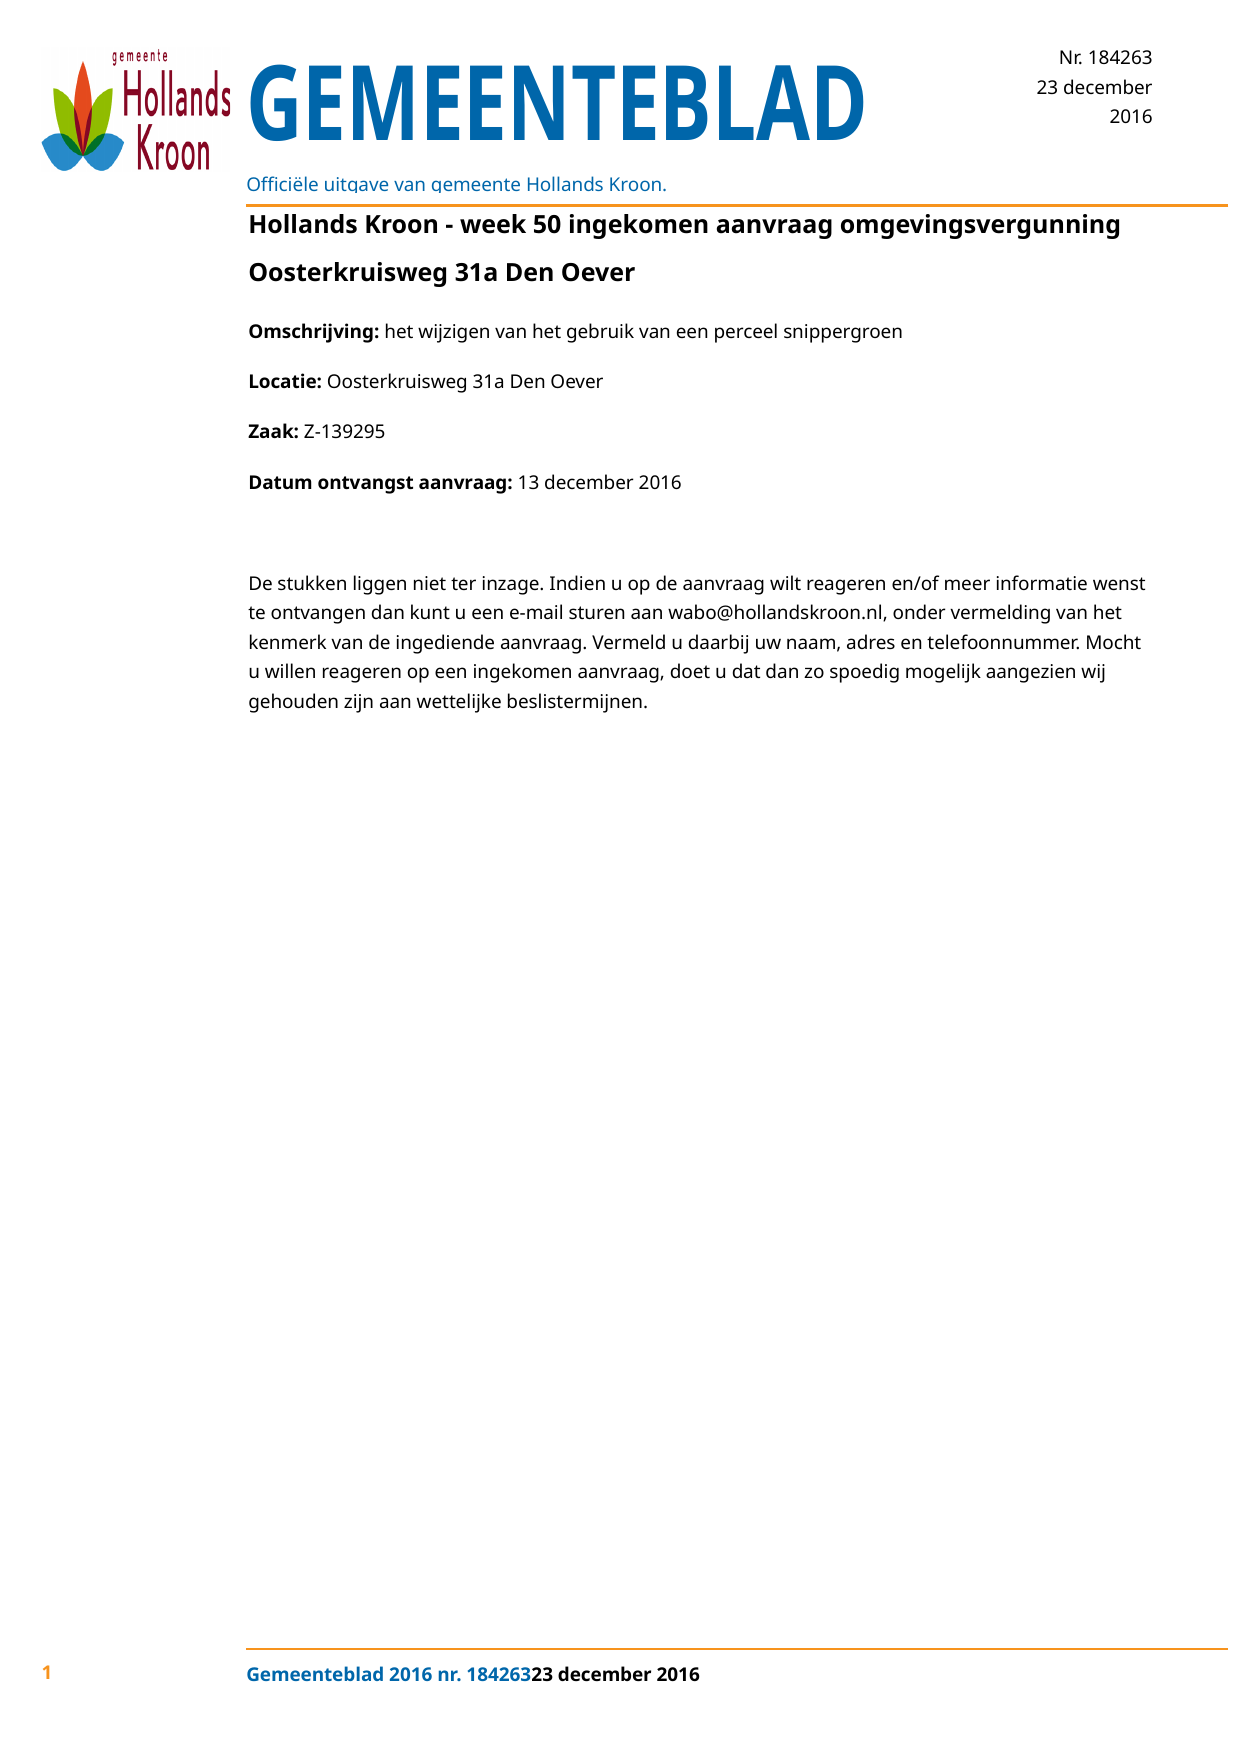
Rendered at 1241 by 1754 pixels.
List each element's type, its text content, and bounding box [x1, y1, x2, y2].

text Zaak: Z-139295 [248, 419, 1152, 444]
text Datum ontvangst aanvraag: 13 december 2016 [248, 469, 1152, 495]
text Hollands Kroon - week 50 ingekomen aanvraag omgevingsvergunning Oosterkruisweg 31a Den Oever [248, 207, 1152, 288]
text De stukken liggen niet ter inzage. Indien u op de aanvraag wilt reageren en/of meer informatie wenst te ontvangen dan kunt u een e-mail sturen aan wabo@hollandskroon.nl, onder vermelding van het kenmerk van de ingediende aanvraag. Vermeld u daarbij uw naam, adres en telefoonnummer. Mocht u willen reageren op een ingekomen aanvraag, doet u dat dan zo spoedig mogelijk aangezien wij gehouden zijn aan wettelijke beslistermijnen. [248, 570, 1152, 714]
picture [41, 47, 231, 172]
text Omschrijving: het wijzigen van het gebruik van een perceel snippergroen [248, 318, 1152, 344]
text Locatie: Oosterkruisweg 31a Den Oever [248, 368, 1152, 394]
